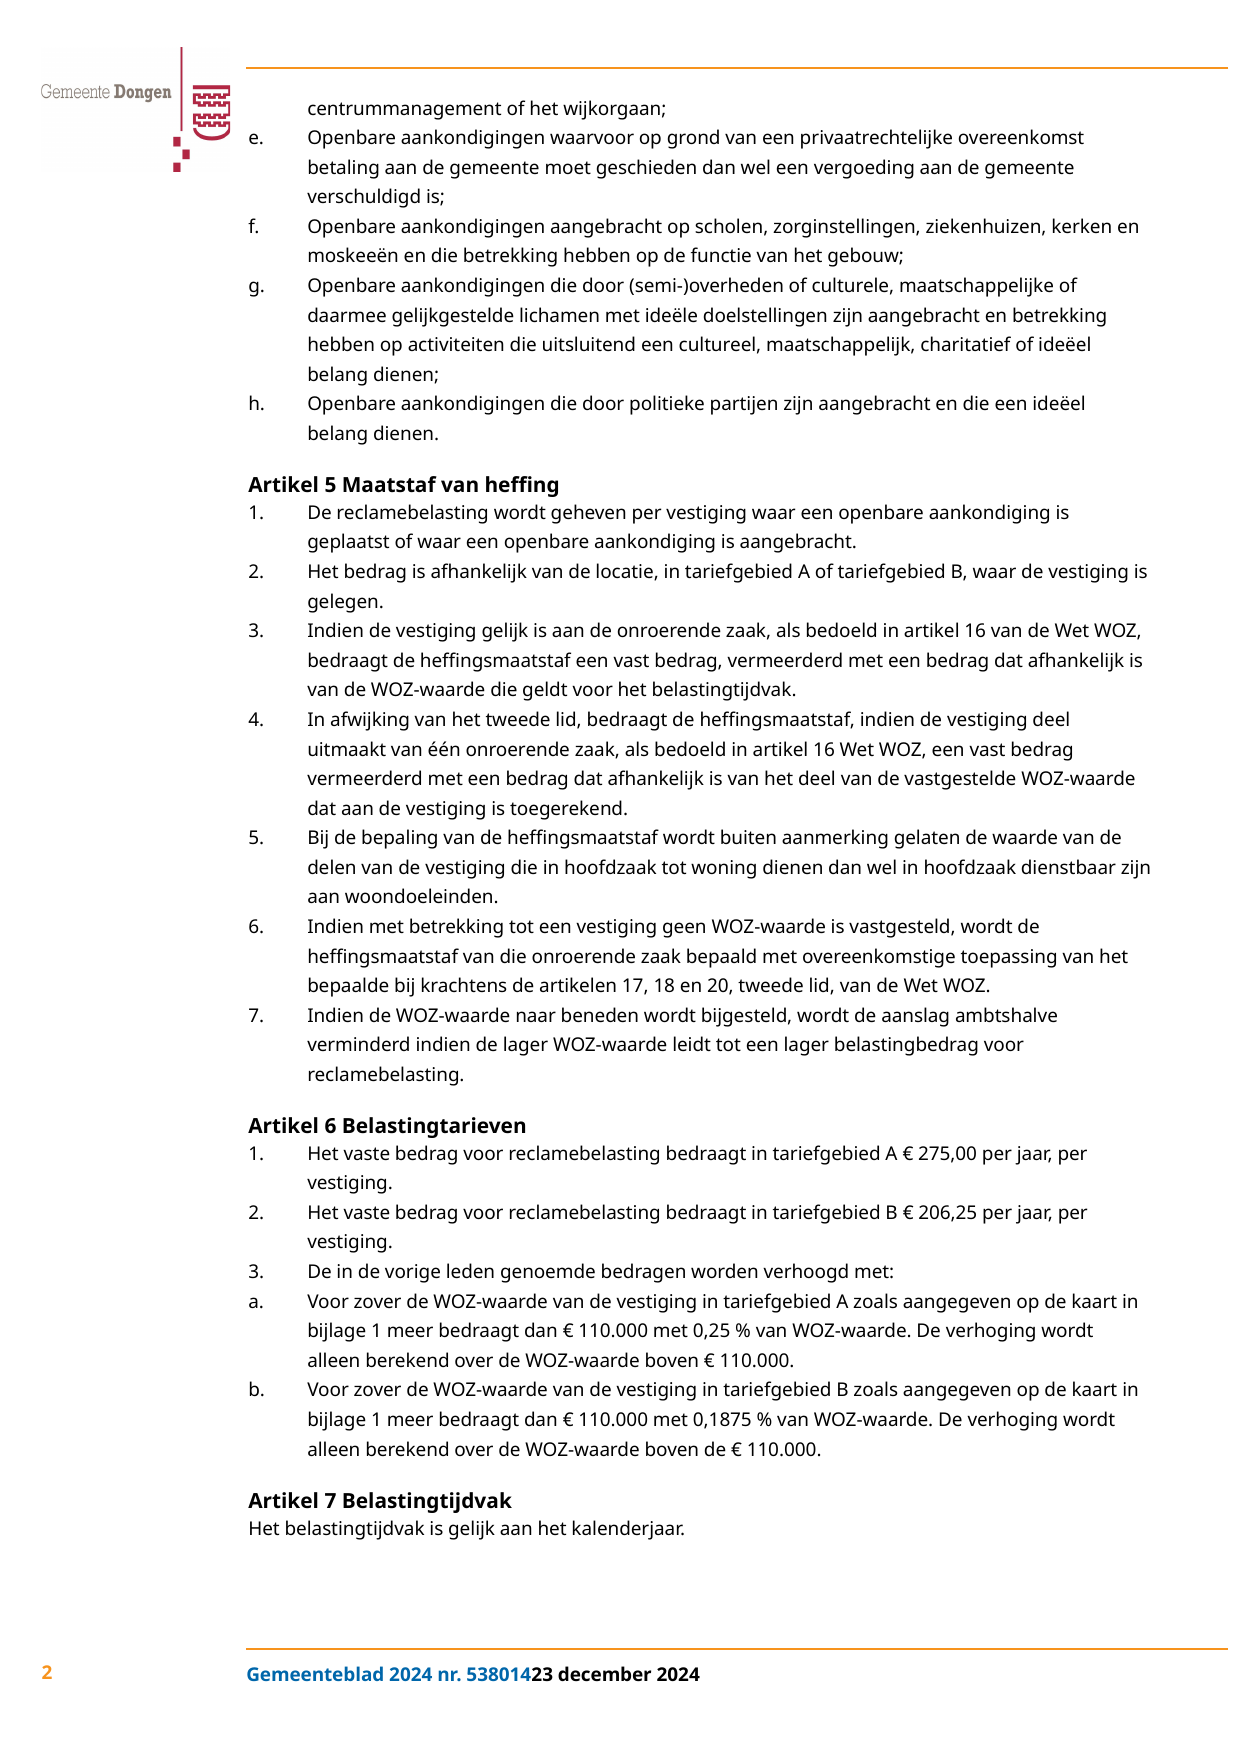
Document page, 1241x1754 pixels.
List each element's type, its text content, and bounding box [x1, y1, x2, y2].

list De in de vorige leden genoemde bedragen worden verhoogd met: [248, 1258, 1152, 1284]
list Openbare aankondigingen waarvoor op grond van een privaatrechtelijke overeenkomst betaling aan de gemeente moet geschieden dan wel een vergoeding aan de gemeente verschuldigd is; [248, 124, 1152, 209]
list In afwijking van het tweede lid, bedraagt de heffingsmaatstaf, indien de vestiging deel uitmaakt van één onroerende zaak, als bedoeld in artikel 16 Wet WOZ, een vast bedrag vermeerderd met een bedrag dat afhankelijk is van het deel van de vastgestelde WOZ-waarde dat aan de vestiging is toegerekend. [248, 706, 1152, 821]
text Artikel 5 Maatstaf van heffing [248, 471, 1152, 499]
list Het bedrag is afhankelijk van de locatie, in tariefgebied A of tariefgebied B, waar de vestiging is gelegen. [248, 558, 1152, 613]
list Openbare aankondigingen die door politieke partijen zijn aangebracht en die een ideëel belang dienen. [248, 391, 1152, 446]
list Voor zover de WOZ-waarde van de vestiging in tariefgebied B zoals aangegeven op de kaart in bijlage 1 meer bedraagt dan € 110.000 met 0,1875 % van WOZ-waarde. De verhoging wordt alleen berekend over de WOZ-waarde boven de € 110.000. [248, 1377, 1152, 1462]
list Indien met betrekking tot een vestiging geen WOZ-waarde is vastgesteld, wordt de heffingsmaatstaf van die onroerende zaak bepaald met overeenkomstige toepassing van het bepaalde bij krachtens de artikelen 17, 18 en 20, tweede lid, van de Wet WOZ. [248, 913, 1152, 998]
list Indien de WOZ-waarde naar beneden wordt bijgesteld, wordt de aanslag ambtshalve verminderd indien de lager WOZ-waarde leidt tot een lager belastingbedrag voor reclamebelasting. [248, 1002, 1152, 1087]
list Indien de vestiging gelijk is aan de onroerende zaak, als bedoeld in artikel 16 van de Wet WOZ, bedraagt de heffingsmaatstaf een vast bedrag, vermeerderd met een bedrag dat afhankelijk is van de WOZ-waarde die geldt voor het belastingtijdvak. [248, 617, 1152, 702]
list Openbare aankondigingen aangebracht op scholen, zorginstellingen, ziekenhuizen, kerken en moskeeën en die betrekking hebben op de functie van het gebouw; [248, 213, 1152, 268]
list Voor zover de WOZ-waarde van de vestiging in tariefgebied A zoals aangegeven op de kaart in bijlage 1 meer bedraagt dan € 110.000 met 0,25 % van WOZ-waarde. De verhoging wordt alleen berekend over de WOZ-waarde boven € 110.000. [248, 1288, 1152, 1373]
list Het vaste bedrag voor reclamebelasting bedraagt in tariefgebied A € 275,00 per jaar, per vestiging. [248, 1140, 1152, 1195]
list De reclamebelasting wordt geheven per vestiging waar een openbare aankondiging is geplaatst of waar een openbare aankondiging is aangebracht. [248, 499, 1152, 554]
picture [41, 47, 231, 172]
list Openbare aankondigingen die door (semi-)overheden of culturele, maatschappelijke of daarmee gelijkgestelde lichamen met ideële doelstellingen zijn aangebracht en betrekking hebben op activiteiten die uitsluitend een cultureel, maatschappelijk, charitatief of ideëel belang dienen; [248, 272, 1152, 387]
text Artikel 6 Belastingtarieven [248, 1112, 1152, 1140]
text Artikel 7 Belastingtijdvak [248, 1486, 1152, 1515]
list Het vaste bedrag voor reclamebelasting bedraagt in tariefgebied B € 206,25 per jaar, per vestiging. [248, 1199, 1152, 1254]
text Het belastingtijdvak is gelijk aan het kalenderjaar. [248, 1515, 1152, 1540]
list Bij de bepaling van de heffingsmaatstaf wordt buiten aanmerking gelaten de waarde van de delen van de vestiging die in hoofdzaak tot woning dienen dan wel in hoofdzaak dienstbaar zijn aan woondoeleinden. [248, 824, 1152, 909]
list centrummanagement of het wijkorgaan; [248, 95, 1152, 121]
